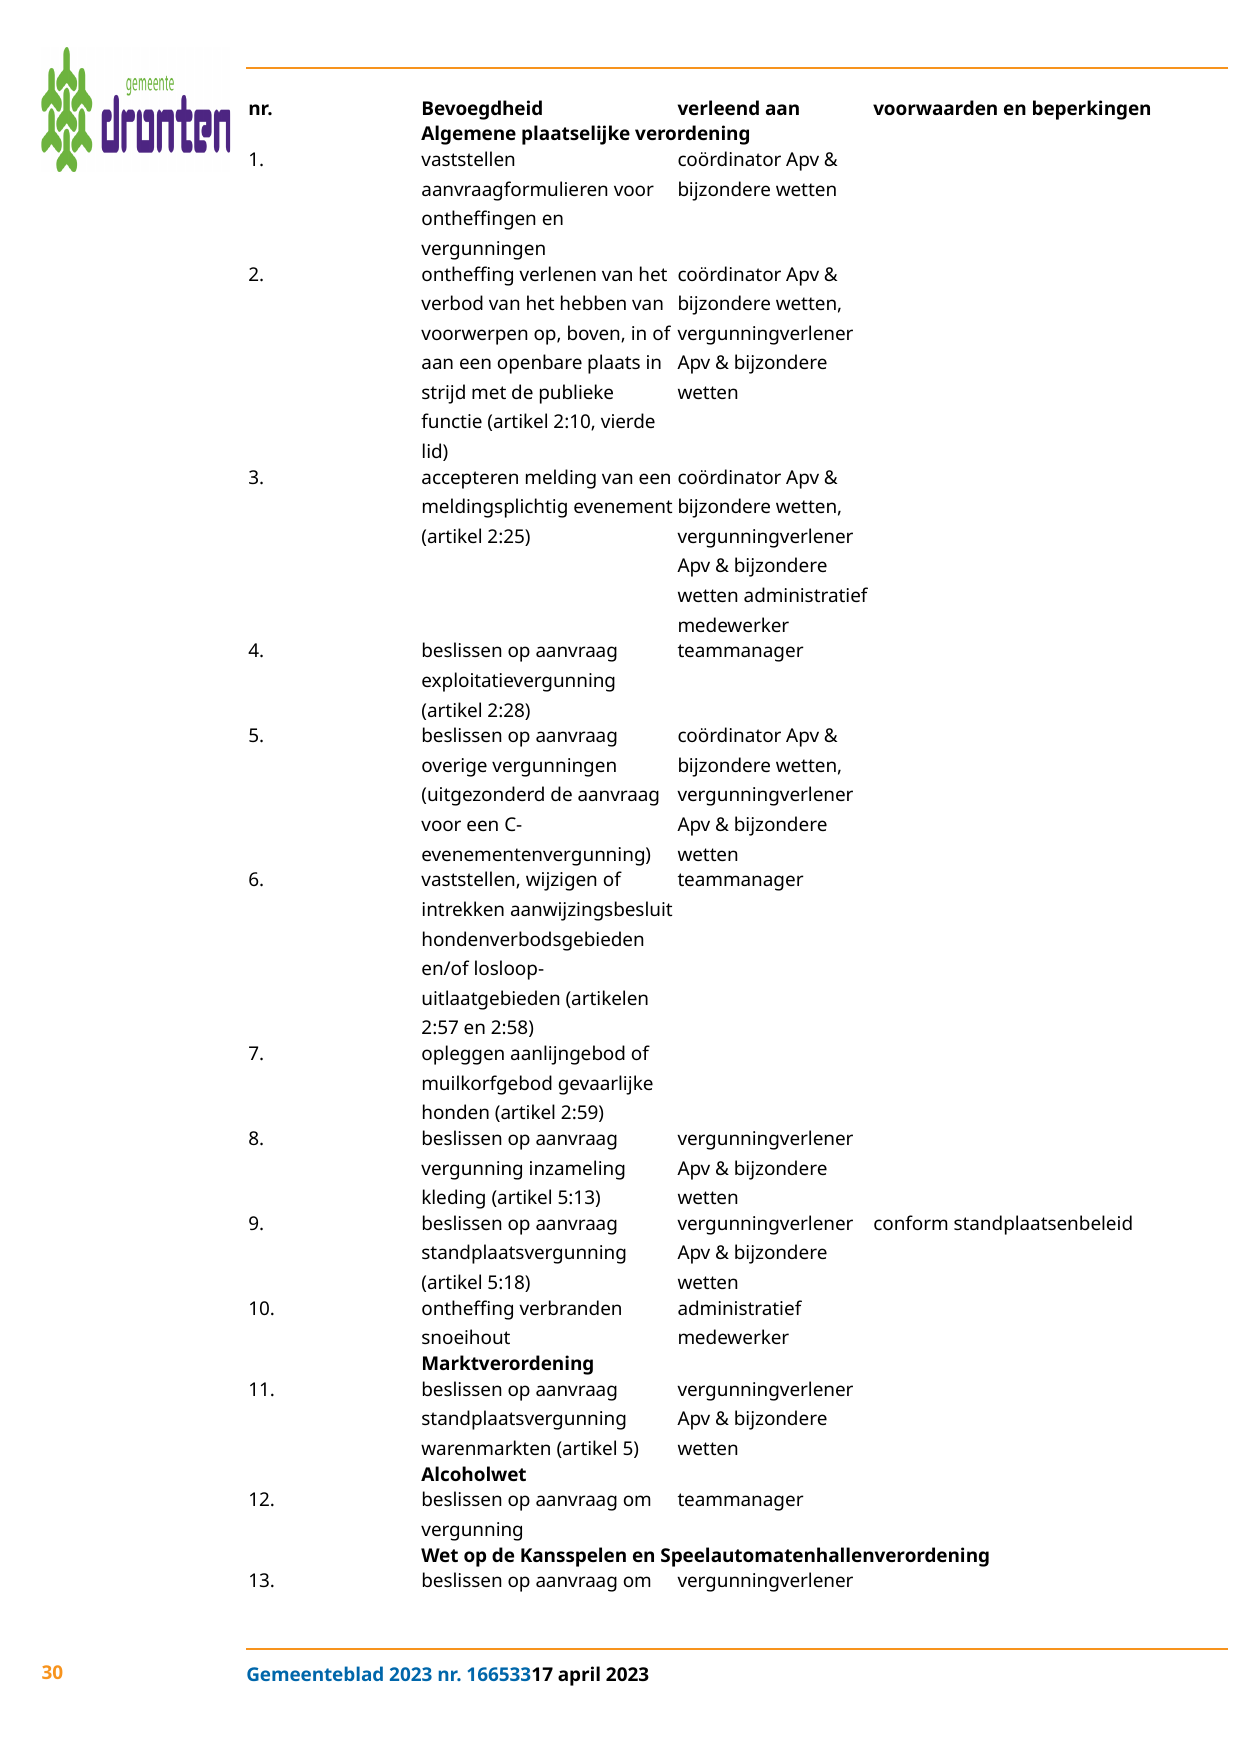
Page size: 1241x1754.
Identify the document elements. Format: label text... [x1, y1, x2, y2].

table_cell Algemene plaatselijke verordening [421, 121, 1152, 146]
table_cell voorwaarden en beperkingen [873, 95, 1152, 121]
table_cell 10. [248, 1295, 421, 1350]
table_cell Marktverordening [421, 1350, 1152, 1376]
table_cell coördinator Apv & bijzondere wetten [677, 146, 873, 261]
table_cell vergunningverlener Apv & bijzondere wetten [677, 1210, 873, 1295]
table_cell coördinator Apv & bijzondere wetten, vergunningverlener Apv & bijzondere wetten [677, 261, 873, 464]
table_cell 7. [248, 1040, 421, 1125]
table_cell 2. [248, 261, 421, 464]
table_cell beslissen op aanvraag vergunning inzameling kleding (artikel 5:13) [421, 1125, 677, 1210]
table_cell coördinator Apv & bijzondere wetten, vergunningverlener Apv & bijzondere wetten administratief medewerker [677, 464, 873, 638]
table_cell nr. [248, 95, 421, 121]
table_cell 3. [248, 464, 421, 638]
table_cell 12. [248, 1487, 421, 1542]
table_cell vergunningverlener Apv & bijzondere wetten [677, 1125, 873, 1210]
picture [41, 47, 231, 172]
table_cell 13. [248, 1568, 421, 1593]
table_cell opleggen aanlijngebod of muilkorfgebod gevaarlijke honden (artikel 2:59) [421, 1040, 677, 1125]
table_cell ontheffing verlenen van het verbod van het hebben van voorwerpen op, boven, in of aan een openbare plaats in strijd met de publieke functie (artikel 2:10, vierde lid) [421, 261, 677, 464]
table_cell conform standplaatsenbeleid [873, 1210, 1152, 1295]
table_cell [873, 1487, 1152, 1542]
table_cell 9. [248, 1210, 421, 1295]
table_cell 1. [248, 146, 421, 261]
table_cell vaststellen aanvraagformulieren voor ontheffingen en vergunningen [421, 146, 677, 261]
table_cell coördinator Apv & bijzondere wetten, vergunningverlener Apv & bijzondere wetten [677, 723, 873, 867]
table_cell [248, 1461, 421, 1487]
table_cell 11. [248, 1376, 421, 1461]
table_cell [248, 1350, 421, 1376]
table_cell beslissen op aanvraag overige vergunningen (uitgezonderd de aanvraag voor een C-evenementenvergunning) [421, 723, 677, 867]
table_cell [873, 1376, 1152, 1461]
table_cell vergunningverlener Apv & bijzondere wetten [677, 1376, 873, 1461]
table_cell beslissen op aanvraag om [421, 1568, 677, 1593]
table_cell [873, 638, 1152, 722]
table_cell [873, 261, 1152, 464]
table_cell teammanager [677, 867, 873, 1125]
table_cell verleend aan [677, 95, 873, 121]
table_cell 4. [248, 638, 421, 722]
table_cell [873, 146, 1152, 261]
table_cell teammanager [677, 1487, 873, 1542]
table_cell beslissen op aanvraag exploitatievergunning (artikel 2:28) [421, 638, 677, 722]
table_cell beslissen op aanvraag standplaatsvergunning warenmarkten (artikel 5) [421, 1376, 677, 1461]
table_cell [873, 867, 1152, 1125]
table_cell [873, 464, 1152, 638]
table_cell beslissen op aanvraag om vergunning [421, 1487, 677, 1542]
table_cell [873, 1295, 1152, 1350]
table_cell teammanager [677, 638, 873, 722]
table_cell accepteren melding van een meldingsplichtig evenement (artikel 2:25) [421, 464, 677, 638]
table_cell vergunningverlener [677, 1568, 873, 1593]
table_cell administratief medewerker [677, 1295, 873, 1350]
table_cell beslissen op aanvraag standplaatsvergunning (artikel 5:18) [421, 1210, 677, 1295]
table_cell [248, 1542, 421, 1568]
table_cell Bevoegdheid [421, 95, 677, 121]
table_cell [248, 121, 421, 146]
table_cell Alcoholwet [421, 1461, 1152, 1487]
table_cell 6. [248, 867, 421, 1040]
table_cell ontheffing verbranden snoeihout [421, 1295, 677, 1350]
table_cell [873, 1125, 1152, 1210]
table_cell [873, 1568, 1152, 1593]
table_cell vaststellen, wijzigen of intrekken aanwijzingsbesluit hondenverbodsgebieden en/of losloop-uitlaatgebieden (artikelen 2:57 en 2:58) [421, 867, 677, 1040]
table_cell 8. [248, 1125, 421, 1210]
table_cell Wet op de Kansspelen en Speelautomatenhallenverordening [421, 1542, 1152, 1568]
table_cell 5. [248, 723, 421, 867]
table_cell [873, 723, 1152, 867]
